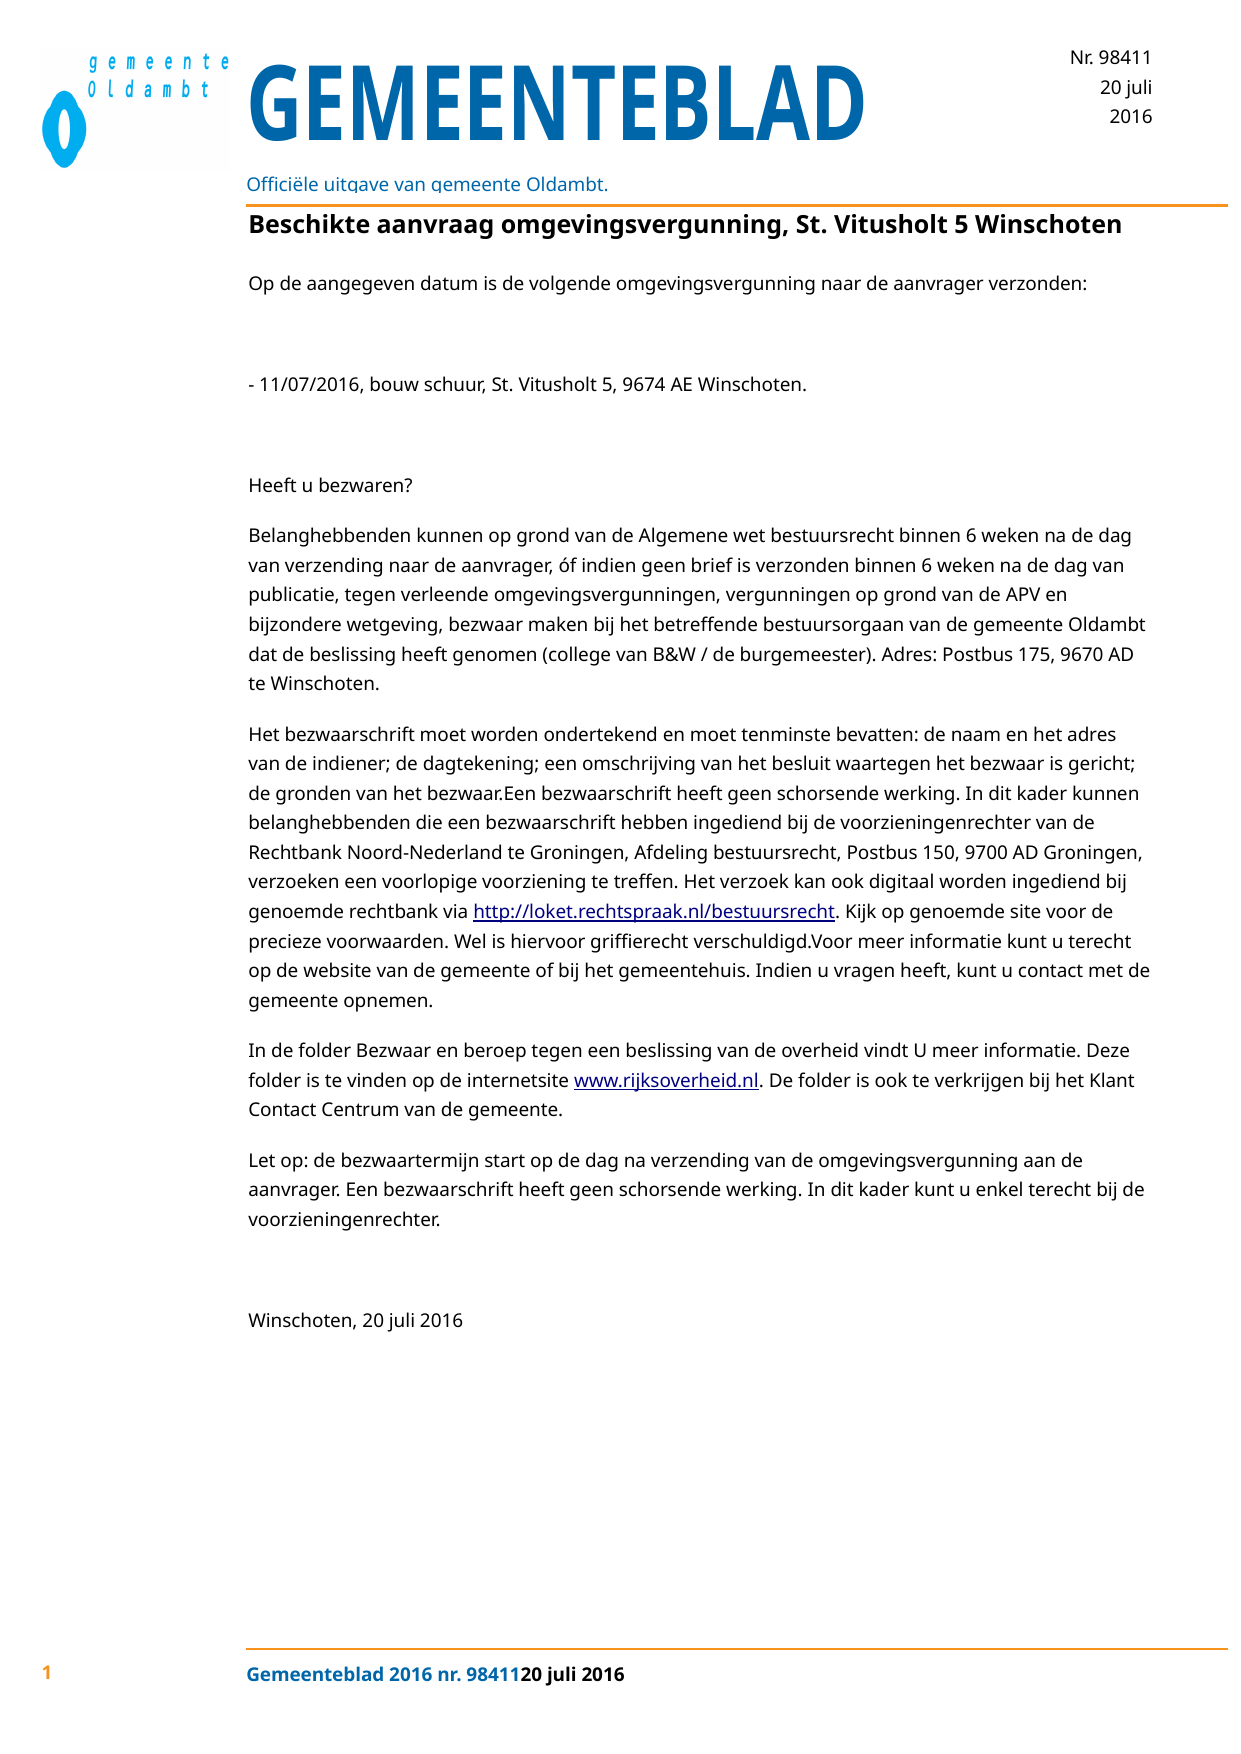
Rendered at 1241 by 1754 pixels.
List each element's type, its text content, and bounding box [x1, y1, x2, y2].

text Het bezwaarschrift moet worden ondertekend en moet tenminste bevatten: de naam en het adres van de indiener; de dagtekening; een omschrijving van het besluit waartegen het bezwaar is gericht; de gronden van het bezwaar.Een bezwaarschrift heeft geen schorsende werking. In dit kader kunnen belanghebbenden die een bezwaarschrift hebben ingediend bij de voorzieningenrechter van de Rechtbank Noord-Nederland te Groningen, Afdeling bestuursrecht, Postbus 150, 9700 AD Groningen, verzoeken een voorlopige voorziening te treffen. Het verzoek kan ook digitaal worden ingediend bij genoemde rechtbank via http://loket.rechtspraak.nl/bestuursrecht. Kijk op genoemde site voor de precieze voorwaarden. Wel is hiervoor griffierecht verschuldigd.Voor meer informatie kunt u terecht op de website van de gemeente of bij het gemeentehuis. Indien u vragen heeft, kunt u contact met de gemeente opnemen. [248, 721, 1152, 1013]
text Belanghebbenden kunnen op grond van de Algemene wet bestuursrecht binnen 6 weken na de dag van verzending naar de aanvrager, óf indien geen brief is verzonden binnen 6 weken na de dag van publicatie, tegen verleende omgevingsvergunningen, vergunningen op grond van de APV en bijzondere wetgeving, bezwaar maken bij het betreffende bestuursorgaan van de gemeente Oldambt dat de beslissing heeft genomen (college van B&W / de burgemeester). Adres: Postbus 175, 9670 AD te Winschoten. [248, 522, 1152, 696]
text - 11/07/2016, bouw schuur, St. Vitusholt 5, 9674 AE Winschoten. [248, 371, 1152, 397]
picture [41, 47, 231, 172]
text Heeft u bezwaren? [248, 472, 1152, 498]
text Winschoten, 20 juli 2016 [248, 1307, 1152, 1333]
text Beschikte aanvraag omgevingsvergunning, St. Vitusholt 5 Winschoten [248, 207, 1152, 241]
text In de folder Bezwaar en beroep tegen een beslissing van de overheid vindt U meer informatie. Deze folder is te vinden op de internetsite www.rijksoverheid.nl. De folder is ook te verkrijgen bij het Klant Contact Centrum van de gemeente. [248, 1037, 1152, 1122]
text Op de aangegeven datum is de volgende omgevingsvergunning naar de aanvrager verzonden: [248, 270, 1152, 296]
text Let op: de bezwaartermijn start op de dag na verzending van de omgevingsvergunning aan de aanvrager. Een bezwaarschrift heeft geen schorsende werking. In dit kader kunt u enkel terecht bij de voorzieningenrechter. [248, 1147, 1152, 1232]
